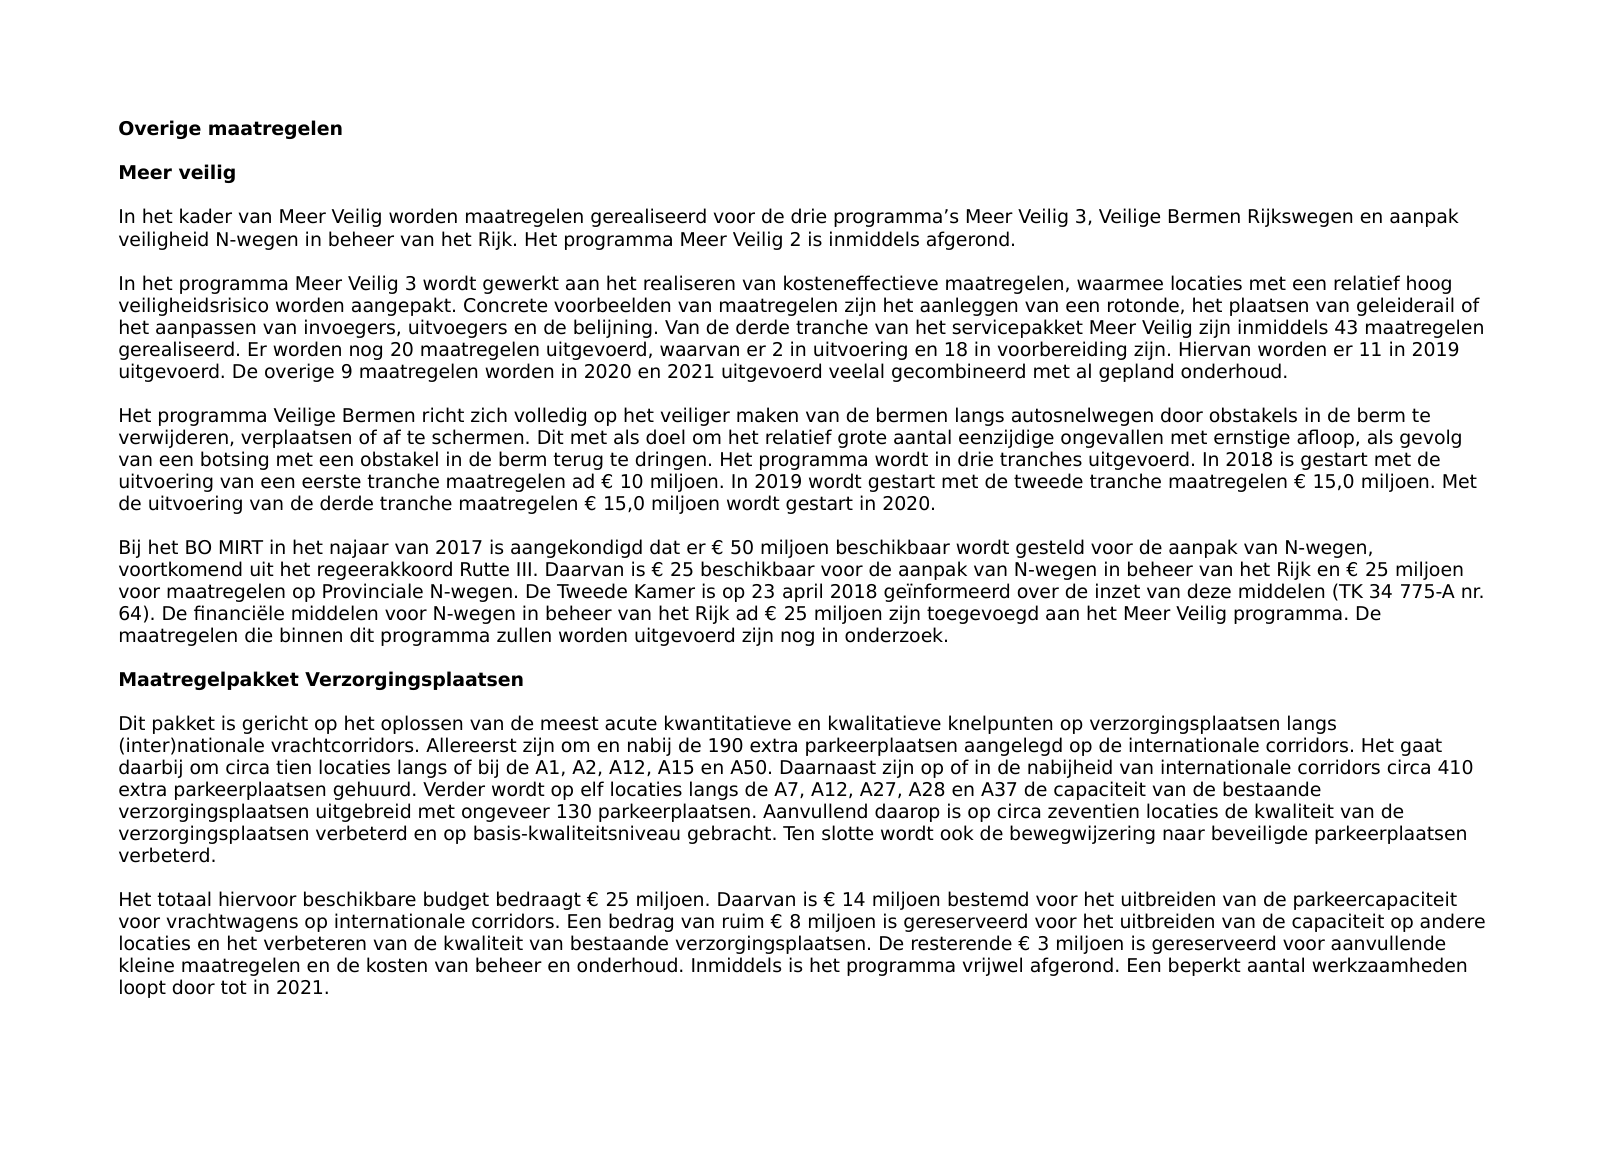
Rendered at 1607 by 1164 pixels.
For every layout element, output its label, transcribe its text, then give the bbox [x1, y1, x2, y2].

subtitle Maatregelpakket Verzorgingsplaatsen [118, 669, 1488, 691]
subtitle Meer veilig [118, 162, 1488, 184]
text Het programma Veilige Bermen richt zich volledig op het veiliger maken van de bermen langs autosnelwegen door obstakels in de berm te verwijderen, verplaatsen of af te schermen. Dit met als doel om het relatief grote aantal eenzijdige ongevallen met ernstige afloop, als gevolg van een botsing met een obstakel in de berm terug te dringen. Het programma wordt in drie tranches uitgevoerd. In 2018 is gestart met de uitvoering van een eerste tranche maatregelen ad € 10 miljoen. In 2019 wordt gestart met de tweede tranche maatregelen € 15,0 miljoen. Met de uitvoering van de derde tranche maatregelen € 15,0 miljoen wordt gestart in 2020. [118, 405, 1488, 514]
text In het programma Meer Veilig 3 wordt gewerkt aan het realiseren van kosteneffectieve maatregelen, waarmee locaties met een relatief hoog veiligheidsrisico worden aangepakt. Concrete voorbeelden van maatregelen zijn het aanleggen van een rotonde, het plaatsen van geleiderail of het aanpassen van invoegers, uitvoegers en de belijning. Van de derde tranche van het servicepakket Meer Veilig zijn inmiddels 43 maatregelen gerealiseerd. Er worden nog 20 maatregelen uitgevoerd, waarvan er 2 in uitvoering en 18 in voorbereiding zijn. Hiervan worden er 11 in 2019 uitgevoerd. De overige 9 maatregelen worden in 2020 en 2021 uitgevoerd veelal gecombineerd met al gepland onderhoud. [118, 273, 1488, 382]
text Dit pakket is gericht op het oplossen van de meest acute kwantitatieve en kwalitatieve knelpunten op verzorgingsplaatsen langs (inter)nationale vrachtcorridors. Allereerst zijn om en nabij de 190 extra parkeerplaatsen aangelegd op de internationale corridors. Het gaat daarbij om circa tien locaties langs of bij de A1, A2, A12, A15 en A50. Daarnaast zijn op of in de nabijheid van internationale corridors circa 410 extra parkeerplaatsen gehuurd. Verder wordt op elf locaties langs de A7, A12, A27, A28 en A37 de capaciteit van de bestaande verzorgingsplaatsen uitgebreid met ongeveer 130 parkeerplaatsen. Aanvullend daarop is op circa zeventien locaties de kwaliteit van de verzorgingsplaatsen verbeterd en op basis-kwaliteitsniveau gebracht. Ten slotte wordt ook de bewegwijzering naar beveiligde parkeerplaatsen verbeterd. [118, 713, 1488, 867]
text Het totaal hiervoor beschikbare budget bedraagt € 25 miljoen. Daarvan is € 14 miljoen bestemd voor het uitbreiden van de parkeercapaciteit voor vrachtwagens op internationale corridors. Een bedrag van ruim € 8 miljoen is gereserveerd voor het uitbreiden van de capaciteit op andere locaties en het verbeteren van de kwaliteit van bestaande verzorgingsplaatsen. De resterende € 3 miljoen is gereserveerd voor aanvullende kleine maatregelen en de kosten van beheer en onderhoud. Inmiddels is het programma vrijwel afgerond. Een beperkt aantal werkzaamheden loopt door tot in 2021. [118, 889, 1488, 999]
subtitle Overige maatregelen [118, 118, 1488, 140]
text Bij het BO MIRT in het najaar van 2017 is aangekondigd dat er € 50 miljoen beschikbaar wordt gesteld voor de aanpak van N-wegen, voortkomend uit het regeerakkoord Rutte III. Daarvan is € 25 beschikbaar voor de aanpak van N-wegen in beheer van het Rijk en € 25 miljoen voor maatregelen op Provinciale N-wegen. De Tweede Kamer is op 23 april 2018 geïnformeerd over de inzet van deze middelen (TK 34 775-A nr. 64). De financiële middelen voor N-wegen in beheer van het Rijk ad € 25 miljoen zijn toegevoegd aan het Meer Veilig programma. De maatregelen die binnen dit programma zullen worden uitgevoerd zijn nog in onderzoek. [118, 537, 1488, 647]
text In het kader van Meer Veilig worden maatregelen gerealiseerd voor de drie programma’s Meer Veilig 3, Veilige Bermen Rijkswegen en aanpak veiligheid N-wegen in beheer van het Rijk. Het programma Meer Veilig 2 is inmiddels afgerond. [118, 206, 1488, 250]
